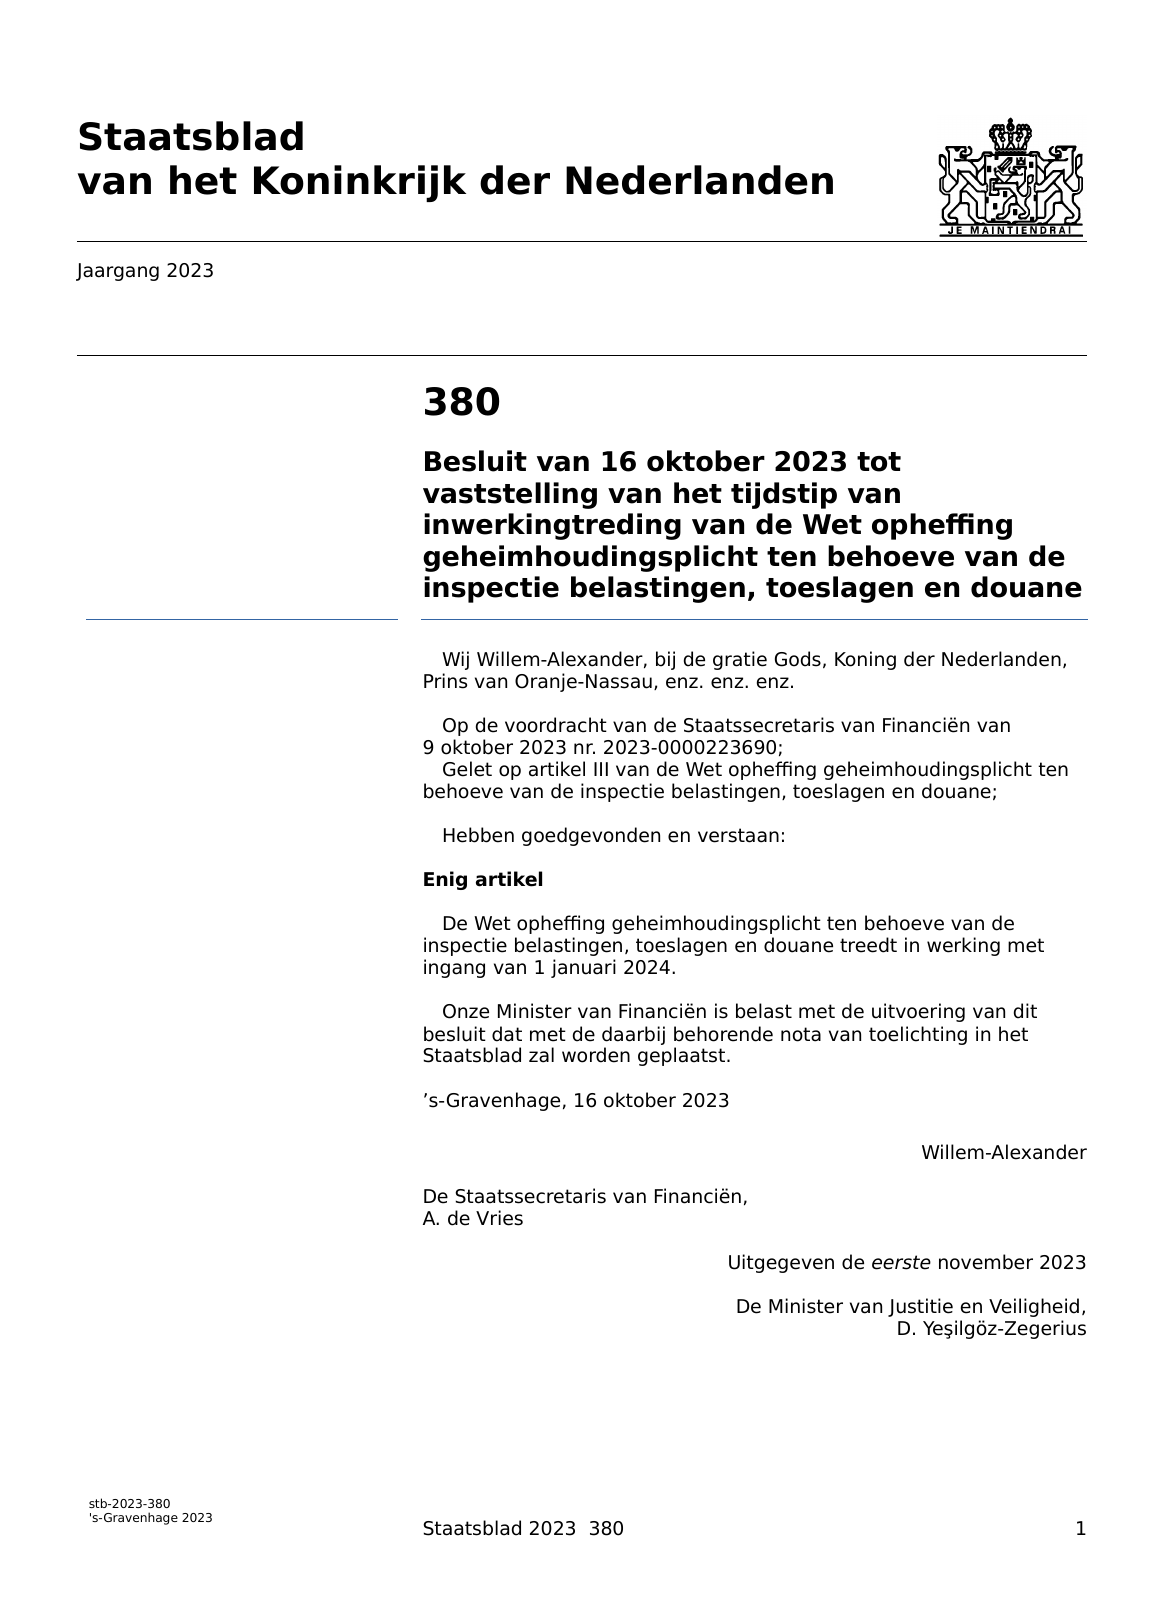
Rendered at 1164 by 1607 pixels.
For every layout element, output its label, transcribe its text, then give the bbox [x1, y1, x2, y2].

text De Minister van Justitie en Veiligheid, D. Yeşilgöz-Zegerius [422, 1296, 1087, 1340]
text Hebben goedgevonden en verstaan: [422, 825, 1087, 847]
table_cell Jaargang 2023 [77, 242, 1087, 355]
text Onze Minister van Financiën is belast met de uitvoering van dit besluit dat met de daarbij behorende nota van toelichting in het Staatsblad zal worden geplaatst. [422, 1001, 1087, 1067]
text De Wet opheffing geheimhoudingsplicht ten behoeve van de inspectie belastingen, toeslagen en douane treedt in werking met ingang van 1 januari 2024. [422, 913, 1087, 979]
text Gelet op artikel III van de Wet opheffing geheimhoudingsplicht ten behoeve van de inspectie belastingen, toeslagen en douane; [422, 759, 1087, 803]
text stb-2023-380 [88, 1497, 323, 1511]
table_header [886, 100, 1087, 241]
text Uitgegeven de eerste november 2023 [422, 1252, 1087, 1274]
subtitle Enig artikel [422, 869, 1087, 891]
text De Staatssecretaris van Financiën, A. de Vries [422, 1186, 1087, 1230]
table_header Staatsblad van het Koninkrijk der Nederlanden [77, 100, 886, 241]
text ’s-Gravenhage, 16 oktober 2023 [422, 1089, 1087, 1112]
text Op de voordracht van de Staatssecretaris van Financiën van 9 oktober 2023 nr. 2023-0000223690; [422, 715, 1087, 759]
text Wij Willem-Alexander, bij de gratie Gods, Koning der Nederlanden, Prins van Oranje-Nassau, enz. enz. enz. [422, 649, 1087, 693]
text 's-Gravenhage 2023 [88, 1511, 323, 1525]
text Willem-Alexander [422, 1142, 1087, 1163]
picture [936, 115, 1087, 240]
text Besluit van 16 oktober 2023 tot vaststelling van het tijdstip van inwerkingtreding van de Wet opheffing geheimhoudingsplicht ten behoeve van de inspectie belastingen, toeslagen en douane [422, 447, 1087, 604]
subtitle 380 [422, 381, 1087, 424]
